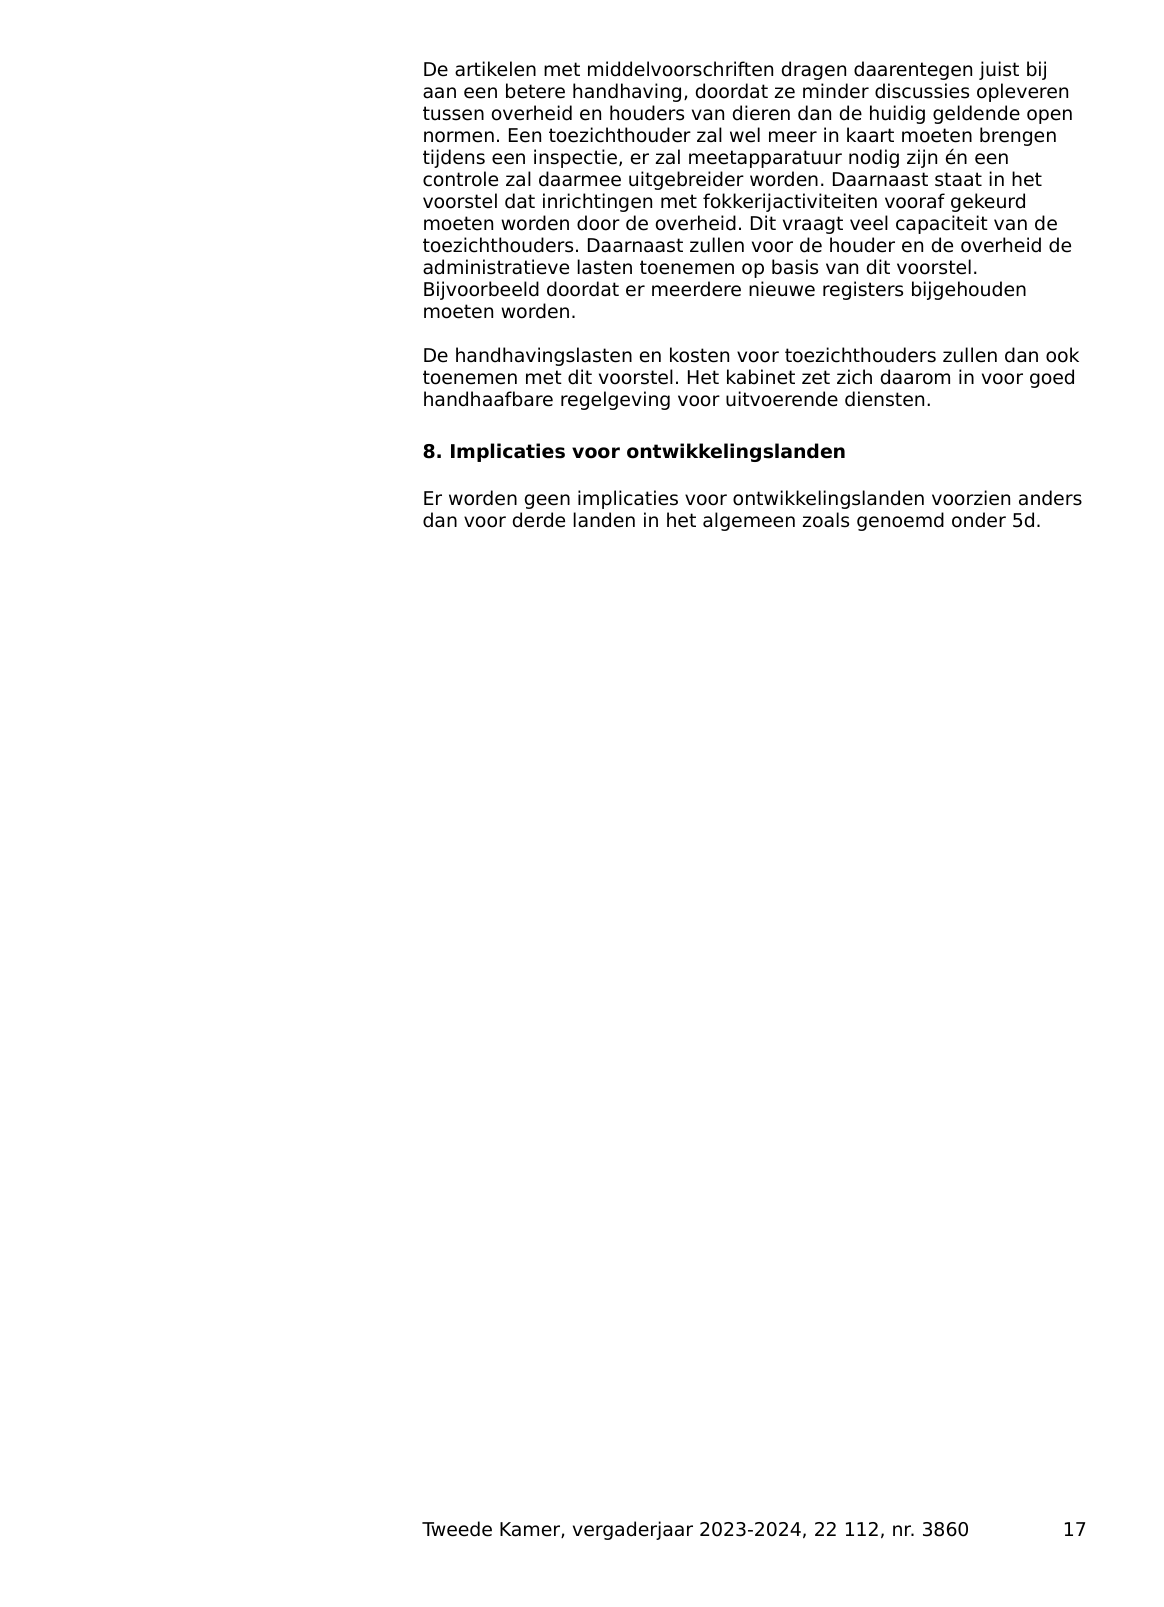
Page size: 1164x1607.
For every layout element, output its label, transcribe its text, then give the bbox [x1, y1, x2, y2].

text De handhavingslasten en kosten voor toezichthouders zullen dan ook toenemen met dit voorstel. Het kabinet zet zich daarom in voor goed handhaafbare regelgeving voor uitvoerende diensten. [422, 345, 1087, 411]
subtitle 8. Implicaties voor ontwikkelingslanden [422, 441, 1087, 463]
text Er worden geen implicaties voor ontwikkelingslanden voorzien anders dan voor derde landen in het algemeen zoals genoemd onder 5d. [422, 488, 1087, 532]
text De artikelen met middelvoorschriften dragen daarentegen juist bij aan een betere handhaving, doordat ze minder discussies opleveren tussen overheid en houders van dieren dan de huidig geldende open normen. Een toezichthouder zal wel meer in kaart moeten brengen tijdens een inspectie, er zal meetapparatuur nodig zijn én een controle zal daarmee uitgebreider worden. Daarnaast staat in het voorstel dat inrichtingen met fokkerijactiviteiten vooraf gekeurd moeten worden door de overheid. Dit vraagt veel capaciteit van de toezichthouders. Daarnaast zullen voor de houder en de overheid de administratieve lasten toenemen op basis van dit voorstel. Bijvoorbeeld doordat er meerdere nieuwe registers bijgehouden moeten worden. [422, 59, 1087, 323]
